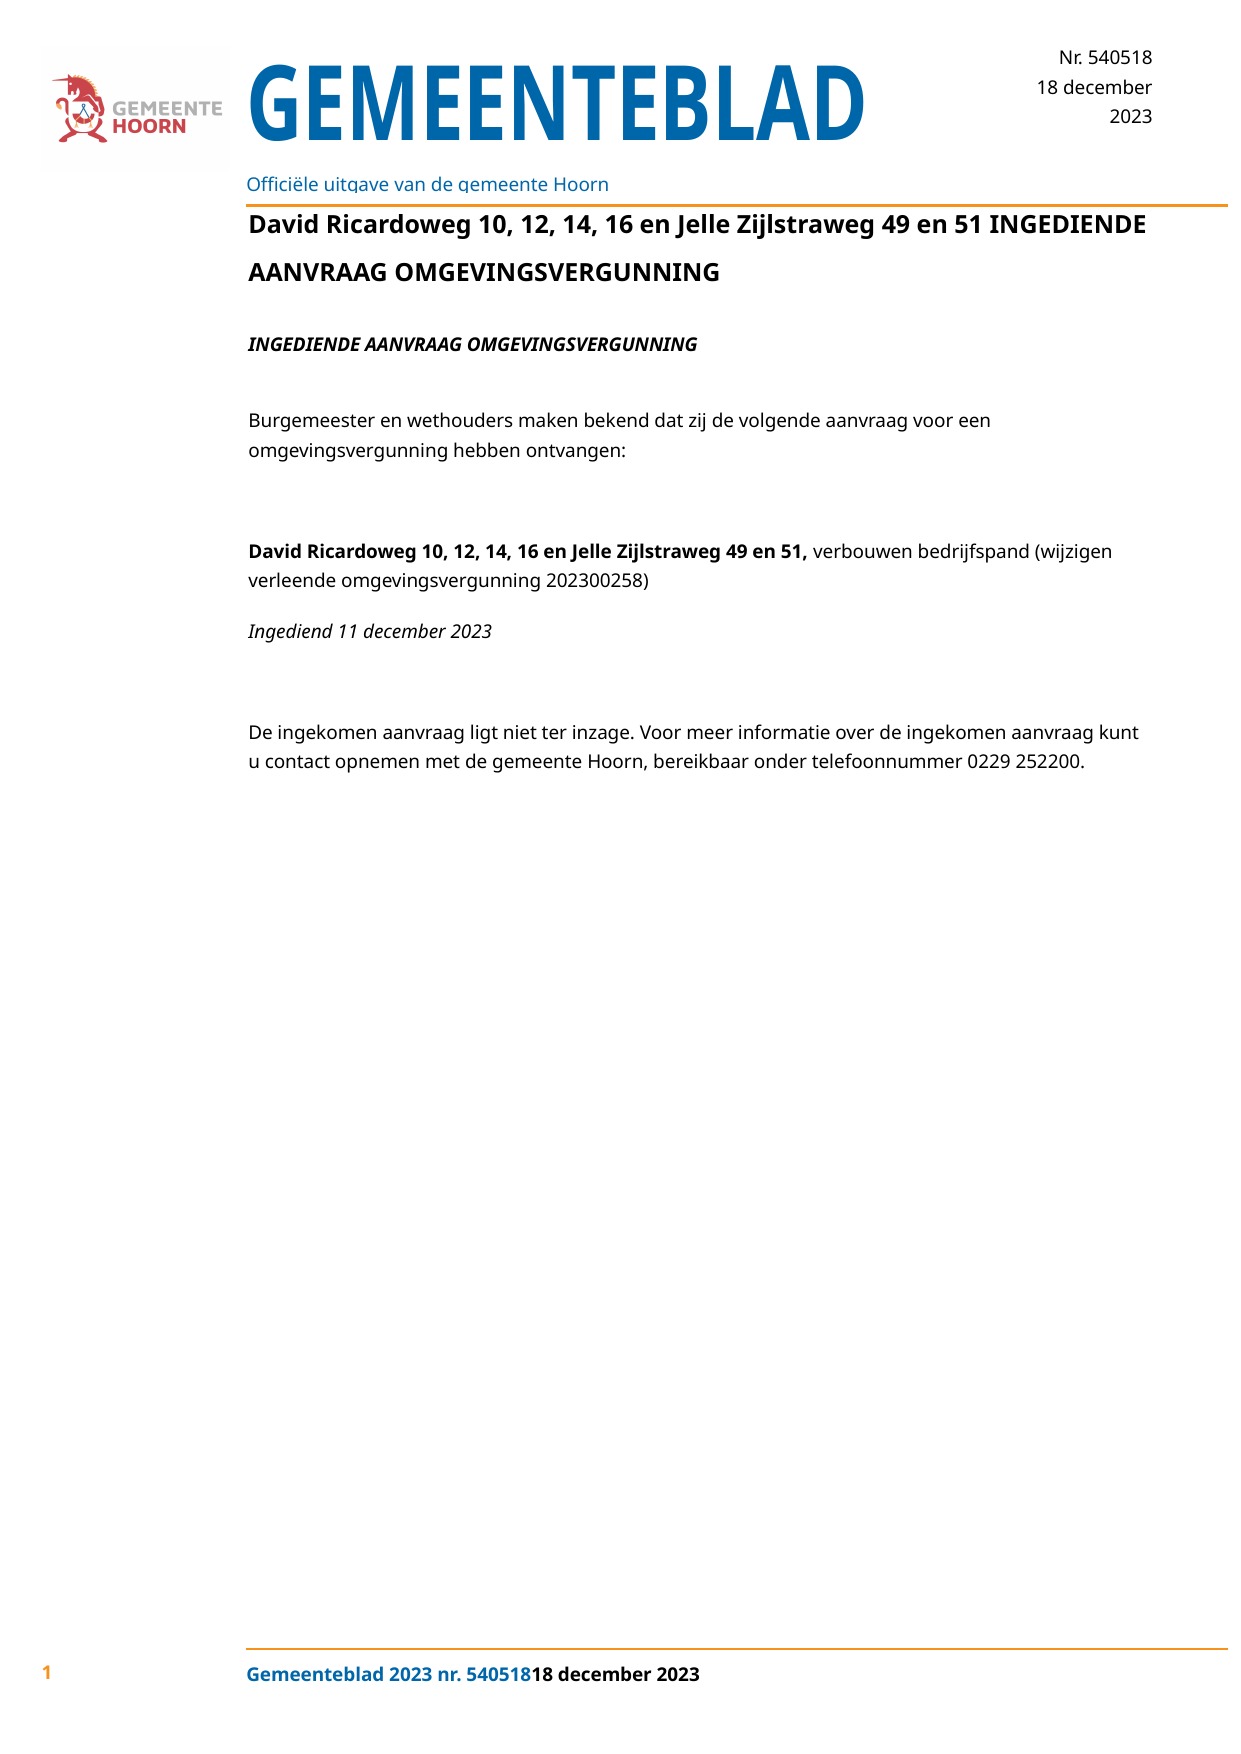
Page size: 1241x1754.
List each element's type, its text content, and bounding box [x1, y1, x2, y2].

text Ingediend 11 december 2023 [248, 618, 1152, 644]
picture [41, 47, 231, 172]
text David Ricardoweg 10, 12, 14, 16 en Jelle Zijlstraweg 49 en 51, verbouwen bedrijfspand (wijzigen verleende omgevingsvergunning 202300258) [248, 538, 1152, 593]
text Burgemeester en wethouders maken bekend dat zij de volgende aanvraag voor een omgevingsvergunning hebben ontvangen: [248, 408, 1152, 463]
text David Ricardoweg 10, 12, 14, 16 en Jelle Zijlstraweg 49 en 51 INGEDIENDE AANVRAAG OMGEVINGSVERGUNNING [248, 207, 1152, 288]
text INGEDIENDE AANVRAAG OMGEVINGSVERGUNNING [248, 331, 1152, 357]
text De ingekomen aanvraag ligt niet ter inzage. Voor meer informatie over de ingekomen aanvraag kunt u contact opnemen met de gemeente Hoorn, bereikbaar onder telefoonnummer 0229 252200. [248, 719, 1152, 774]
